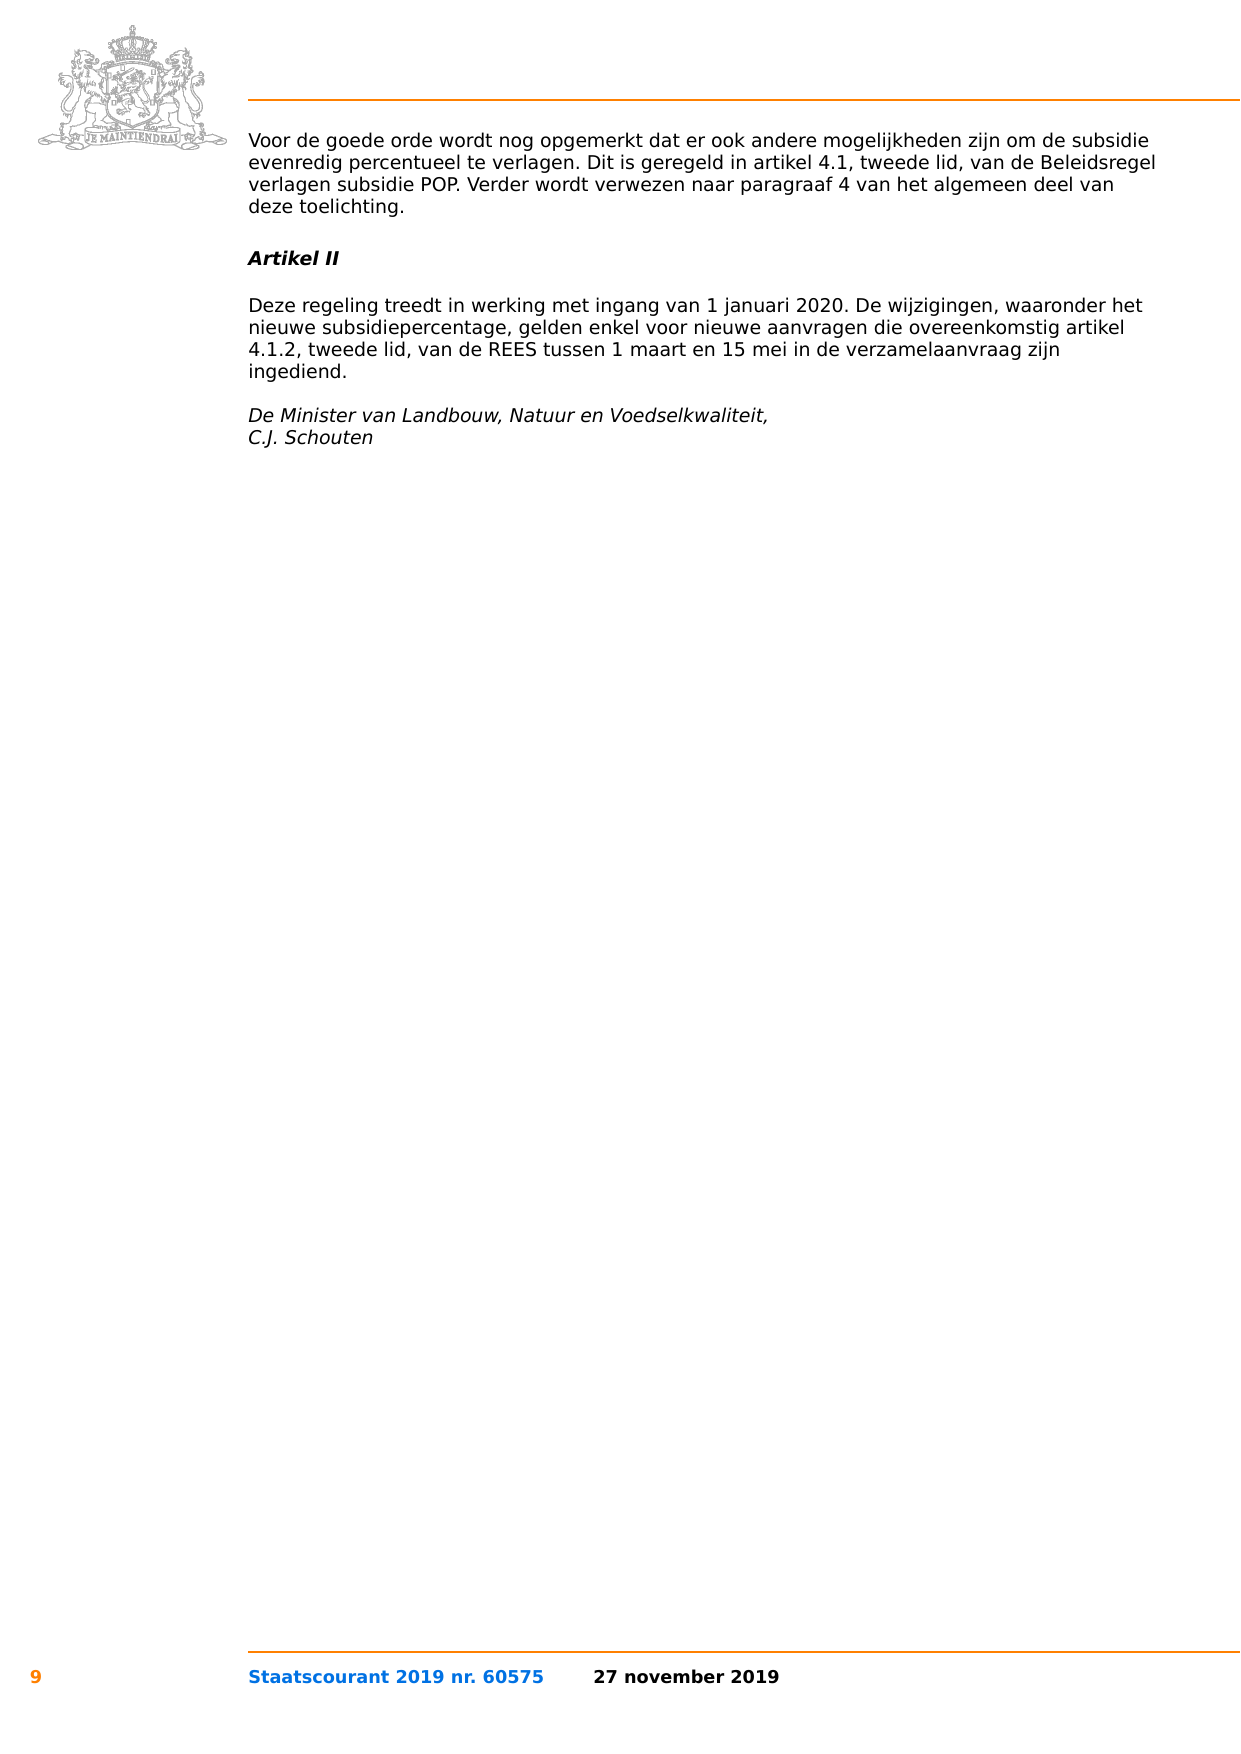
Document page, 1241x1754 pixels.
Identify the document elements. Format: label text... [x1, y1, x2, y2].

text De Minister van Landbouw, Natuur en Voedselkwaliteit, C.J. Schouten [248, 404, 1163, 448]
subtitle Artikel II [248, 248, 1163, 270]
text Deze regeling treedt in werking met ingang van 1 januari 2020. De wijzigingen, waaronder het nieuwe subsidiepercentage, gelden enkel voor nieuwe aanvragen die overeenkomstig artikel 4.1.2, tweede lid, van de REES tussen 1 maart en 15 mei in de verzamelaanvraag zijn ingediend. [248, 295, 1163, 383]
text Voor de goede orde wordt nog opgemerkt dat er ook andere mogelijkheden zijn om de subsidie evenredig percentueel te verlagen. Dit is geregeld in artikel 4.1, tweede lid, van de Beleidsregel verlagen subsidie POP. Verder wordt verwezen naar paragraaf 4 van het algemeen deel van deze toelichting. [248, 130, 1163, 218]
picture [38, 25, 227, 150]
